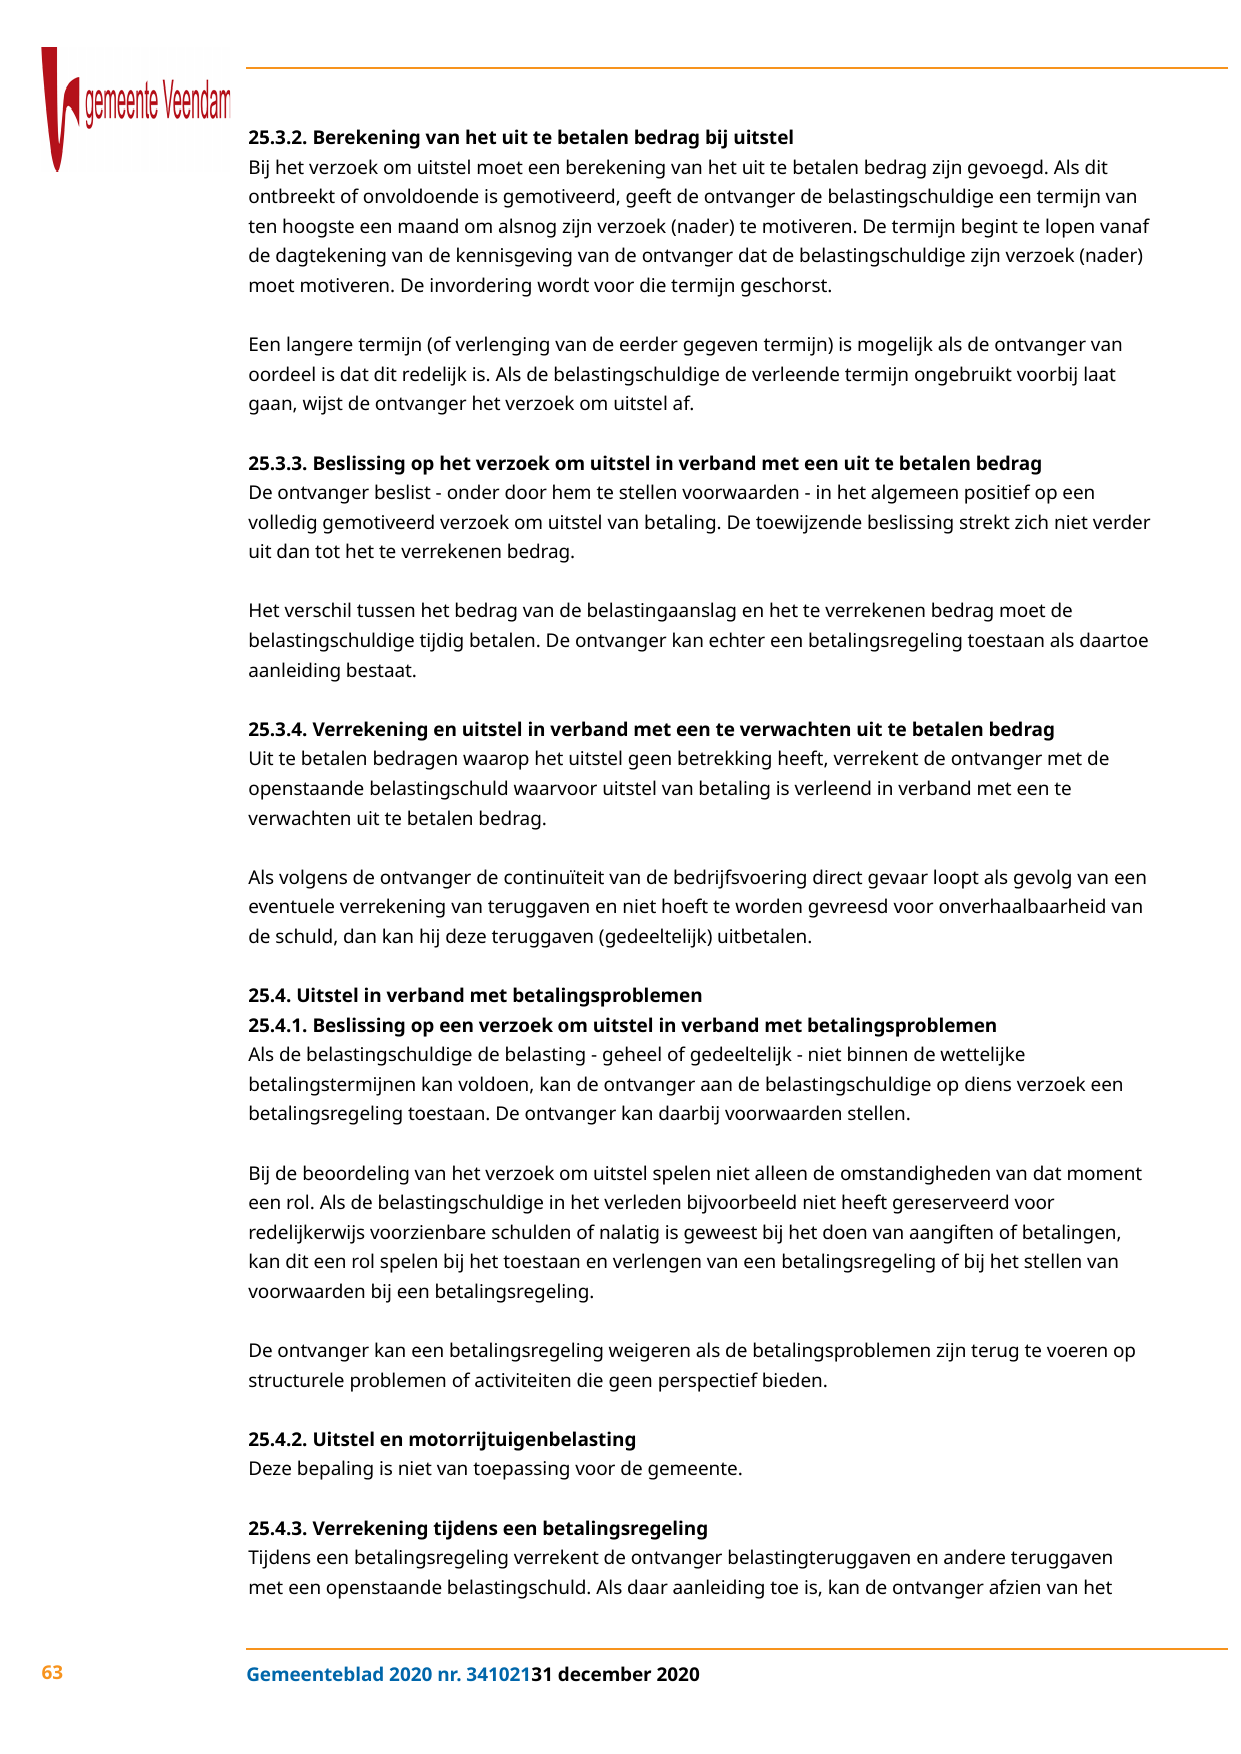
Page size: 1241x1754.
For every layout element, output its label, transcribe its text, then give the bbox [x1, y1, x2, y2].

text Het verschil tussen het bedrag van de belastingaanslag en het te verrekenen bedrag moet de belastingschuldige tijdig betalen. De ontvanger kan echter een betalingsregeling toestaan als daartoe aanleiding bestaat. [248, 598, 1152, 683]
picture [41, 47, 231, 172]
text Bij het verzoek om uitstel moet een berekening van het uit te betalen bedrag zijn gevoegd. Als dit ontbreekt of onvoldoende is gemotiveerd, geeft de ontvanger de belastingschuldige een termijn van ten hoogste een maand om alsnog zijn verzoek (nader) te motiveren. De termijn begint te lopen vanaf de dagtekening van de kennisgeving van de ontvanger dat de belastingschuldige zijn verzoek (nader) moet motiveren. De invordering wordt voor die termijn geschorst. [248, 154, 1152, 298]
text 25.3.3. Beslissing op het verzoek om uitstel in verband met een uit te betalen bedrag [248, 450, 1152, 476]
text Uit te betalen bedragen waarop het uitstel geen betrekking heeft, verrekent de ontvanger met de openstaande belastingschuld waarvoor uitstel van betaling is verleend in verband met een te verwachten uit te betalen bedrag. [248, 746, 1152, 831]
text Een langere termijn (of verlenging van de eerder gegeven termijn) is mogelijk als de ontvanger van oordeel is dat dit redelijk is. Als de belastingschuldige de verleende termijn ongebruikt voorbij laat gaan, wijst de ontvanger het verzoek om uitstel af. [248, 331, 1152, 416]
text 25.4.2. Uitstel en motorrijtuigenbelasting [248, 1426, 1152, 1452]
text De ontvanger kan een betalingsregeling weigeren als de betalingsproblemen zijn terug te voeren op structurele problemen of activiteiten die geen perspectief bieden. [248, 1337, 1152, 1393]
text Als de belastingschuldige de belasting - geheel of gedeeltelijk - niet binnen de wettelijke betalingstermijnen kan voldoen, kan de ontvanger aan de belastingschuldige op diens verzoek een betalingsregeling toestaan. De ontvanger kan daarbij voorwaarden stellen. [248, 1041, 1152, 1126]
text Bij de beoordeling van het verzoek om uitstel spelen niet alleen de omstandigheden van dat moment een rol. Als de belastingschuldige in het verleden bijvoorbeeld niet heeft gereserveerd voor redelijkerwijs voorzienbare schulden of nalatig is geweest bij het doen van aangiften of betalingen, kan dit een rol spelen bij het toestaan en verlengen van een betalingsregeling of bij het stellen van voorwaarden bij een betalingsregeling. [248, 1160, 1152, 1304]
text 25.4.1. Beslissing op een verzoek om uitstel in verband met betalingsproblemen [248, 1012, 1152, 1038]
text 25.4.3. Verrekening tijdens een betalingsregeling [248, 1515, 1152, 1541]
text 25.4. Uitstel in verband met betalingsproblemen [248, 982, 1152, 1008]
text Als volgens de ontvanger de continuïteit van de bedrijfsvoering direct gevaar loopt als gevolg van een eventuele verrekening van teruggaven en niet hoeft te worden gevreesd voor onverhaalbaarheid van de schuld, dan kan hij deze teruggaven (gedeeltelijk) uitbetalen. [248, 864, 1152, 949]
text Deze bepaling is niet van toepassing voor de gemeente. [248, 1456, 1152, 1481]
text De ontvanger beslist - onder door hem te stellen voorwaarden - in het algemeen positief op een volledig gemotiveerd verzoek om uitstel van betaling. De toewijzende beslissing strekt zich niet verder uit dan tot het te verrekenen bedrag. [248, 479, 1152, 564]
text 25.3.2. Berekening van het uit te betalen bedrag bij uitstel [248, 124, 1152, 150]
text 25.3.4. Verrekening en uitstel in verband met een te verwachten uit te betalen bedrag [248, 716, 1152, 742]
text Tijdens een betalingsregeling verrekent de ontvanger belastingteruggaven en andere teruggaven met een openstaande belastingschuld. Als daar aanleiding toe is, kan de ontvanger afzien van het [248, 1544, 1152, 1600]
